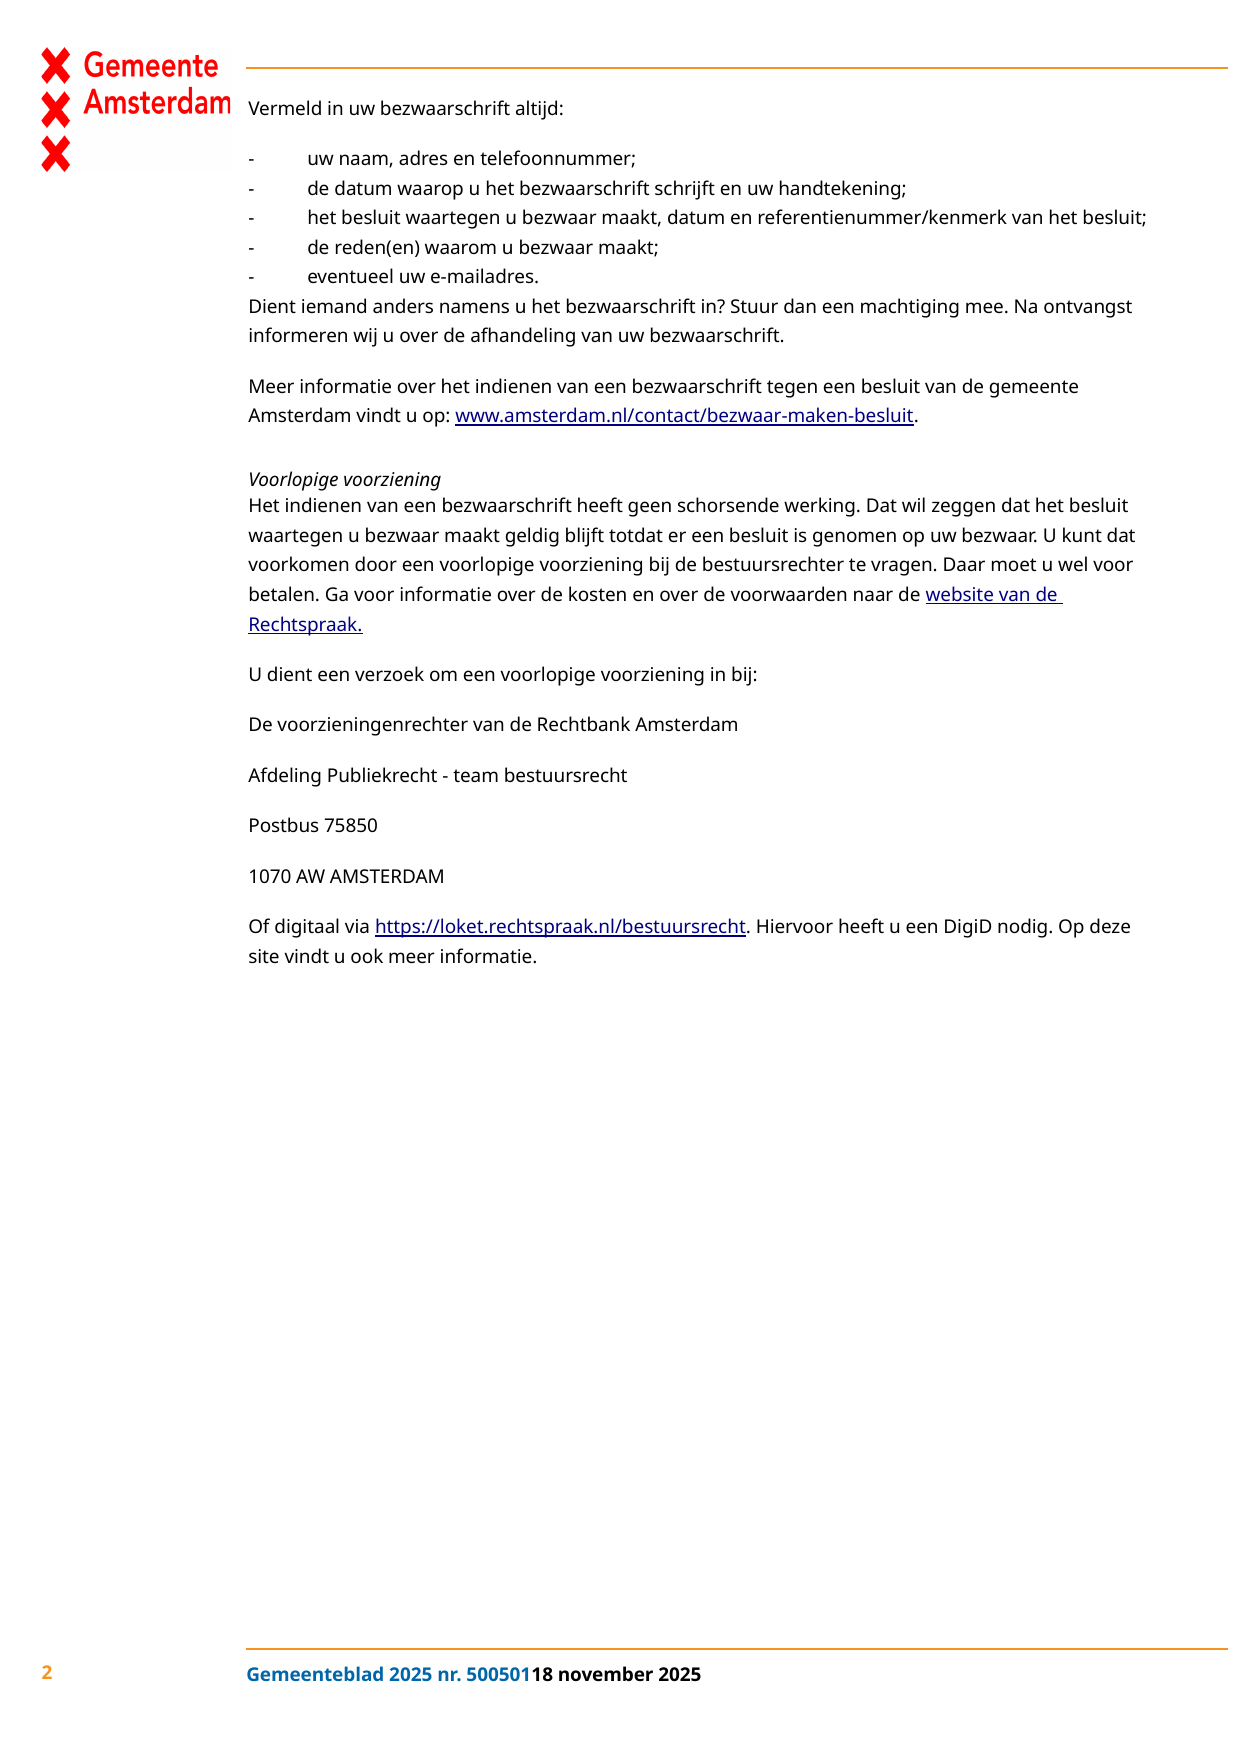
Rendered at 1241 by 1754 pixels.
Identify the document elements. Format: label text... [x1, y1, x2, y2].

list het besluit waartegen u bezwaar maakt, datum en referentienummer/kenmerk van het besluit; [248, 204, 1152, 230]
text Het indienen van een bezwaarschrift heeft geen schorsende werking. Dat wil zeggen dat het besluit waartegen u bezwaar maakt geldig blijft totdat er een besluit is genomen op uw bezwaar. U kunt dat voorkomen door een voorlopige voorziening bij de bestuursrechter te vragen. Daar moet u wel voor betalen. Ga voor informatie over de kosten en over de voorwaarden naar de website van de Rechtspraak. [248, 492, 1152, 636]
text Postbus 75850 [248, 812, 1152, 838]
text Afdeling Publiekrecht - team bestuursrecht [248, 762, 1152, 788]
text Of digitaal via https://loket.rechtspraak.nl/bestuursrecht. Hiervoor heeft u een DigiD nodig. Op deze site vindt u ook meer informatie. [248, 913, 1152, 968]
list de datum waarop u het bezwaarschrift schrijft en uw handtekening; [248, 175, 1152, 201]
text Vermeld in uw bezwaarschrift altijd: [248, 95, 1152, 121]
list uw naam, adres en telefoonnummer; [248, 145, 1152, 171]
text Dient iemand anders namens u het bezwaarschrift in? Stuur dan een machtiging mee. Na ontvangst informeren wij u over de afhandeling van uw bezwaarschrift. [248, 293, 1152, 348]
picture [41, 47, 231, 172]
text U dient een verzoek om een voorlopige voorziening in bij: [248, 661, 1152, 687]
text Meer informatie over het indienen van een bezwaarschrift tegen een besluit van de gemeente Amsterdam vindt u op: www.amsterdam.nl/contact/bezwaar-maken-besluit. [248, 373, 1152, 428]
text Voorlopige voorziening [248, 467, 1152, 492]
text 1070 AW AMSTERDAM [248, 863, 1152, 888]
list eventueel uw e-mailadres. [248, 263, 1152, 289]
list de reden(en) waarom u bezwaar maakt; [248, 234, 1152, 260]
text De voorzieningenrechter van de Rechtbank Amsterdam [248, 712, 1152, 737]
